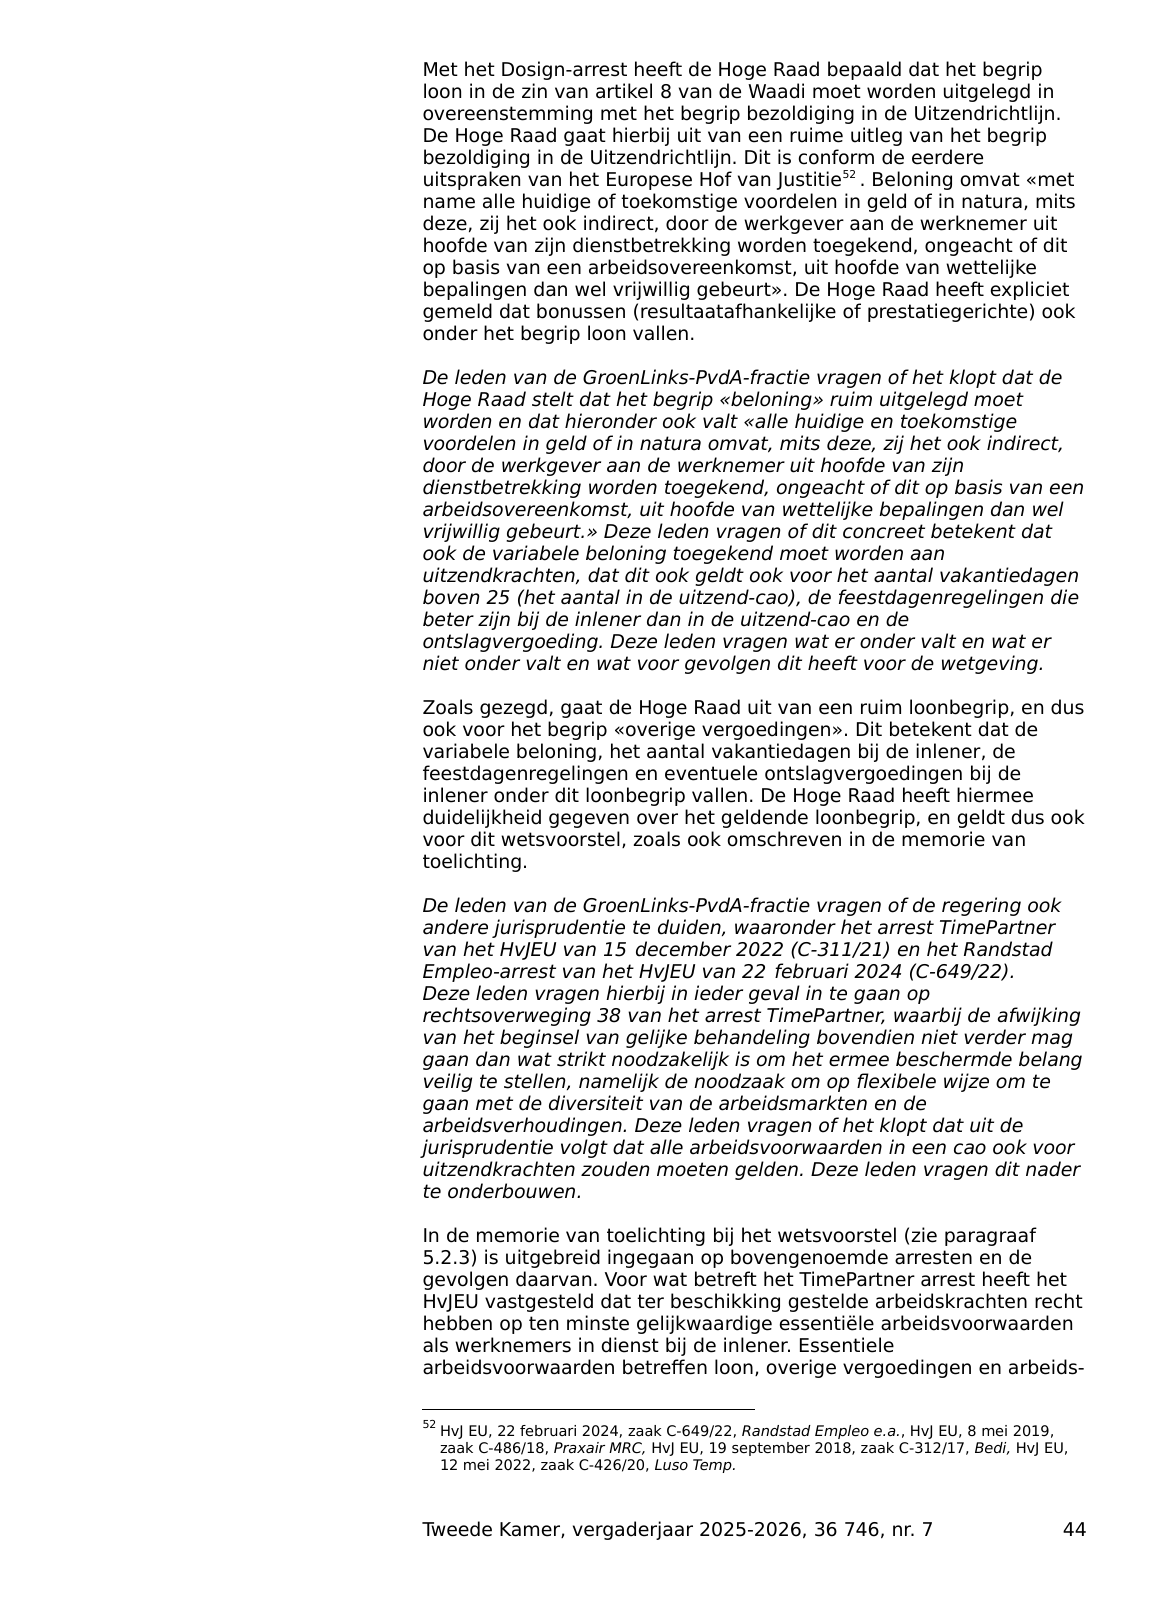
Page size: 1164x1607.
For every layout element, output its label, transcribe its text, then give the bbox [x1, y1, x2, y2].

text De leden van de GroenLinks-PvdA-fractie vragen of het klopt dat de Hoge Raad stelt dat het begrip «beloning» ruim uitgelegd moet worden en dat hieronder ook valt «alle huidige en toekomstige voordelen in geld of in natura omvat, mits deze, zij het ook indirect, door de werkgever aan de werknemer uit hoofde van zijn dienstbetrekking worden toegekend, ongeacht of dit op basis van een arbeidsovereenkomst, uit hoofde van wettelijke bepalingen dan wel vrijwillig gebeurt.» Deze leden vragen of dit concreet betekent dat ook de variabele beloning toegekend moet worden aan uitzendkrachten, dat dit ook geldt ook voor het aantal vakantiedagen boven 25 (het aantal in de uitzend-cao), de feestdagenregelingen die beter zijn bij de inlener dan in de uitzend-cao en de ontslagvergoeding. Deze leden vragen wat er onder valt en wat er niet onder valt en wat voor gevolgen dit heeft voor de wetgeving. [422, 367, 1087, 675]
text In de memorie van toelichting bij het wetsvoorstel (zie paragraaf 5.2.3) is uitgebreid ingegaan op bovengenoemde arresten en de gevolgen daarvan. Voor wat betreft het TimePartner arrest heeft het HvJEU vastgesteld dat ter beschikking gestelde arbeidskrachten recht hebben op ten minste gelijkwaardige essentiële arbeidsvoorwaarden als werknemers in dienst bij de inlener. Essentiele arbeidsvoorwaarden betreffen loon, overige vergoedingen en arbeids- [422, 1225, 1087, 1379]
text Deze leden vragen hierbij in ieder geval in te gaan op rechtsoverweging 38 van het arrest TimePartner, waarbij de afwijking van het beginsel van gelijke behandeling bovendien niet verder mag gaan dan wat strikt noodzakelijk is om het ermee beschermde belang veilig te stellen, namelijk de noodzaak om op flexibele wijze om te gaan met de diversiteit van de arbeidsmarkten en de arbeidsverhoudingen. Deze leden vragen of het klopt dat uit de jurisprudentie volgt dat alle arbeidsvoorwaarden in een cao ook voor uitzendkrachten zouden moeten gelden. Deze leden vragen dit nader te onderbouwen. [422, 983, 1087, 1203]
text HvJ EU, 22 februari 2024, zaak C-649/22, Randstad Empleo e.a., HvJ EU, 8 mei 2019, zaak C-486/18, Praxair MRC, HvJ EU, 19 september 2018, zaak C-312/17, Bedi, HvJ EU, 12 mei 2022, zaak C-426/20, Luso Temp. [422, 1418, 1087, 1474]
text De leden van de GroenLinks-PvdA-fractie vragen of de regering ook andere jurisprudentie te duiden, waaronder het arrest TimePartner van het HvJEU van 15 december 2022 (C-311/21) en het Randstad Empleo-arrest van het HvJEU van 22 februari 2024 (C-649/22). [422, 895, 1087, 983]
text Met het Dosign-arrest heeft de Hoge Raad bepaald dat het begrip loon in de zin van artikel 8 van de Waadi moet worden uitgelegd in overeenstemming met het begrip bezoldiging in de Uitzendrichtlijn. De Hoge Raad gaat hierbij uit van een ruime uitleg van het begrip bezoldiging in de Uitzendrichtlijn. Dit is conform de eerdere uitspraken van het Europese Hof van Justitie. Beloning omvat «met name alle huidige of toekomstige voordelen in geld of in natura, mits deze, zij het ook indirect, door de werkgever aan de werknemer uit hoofde van zijn dienstbetrekking worden toegekend, ongeacht of dit op basis van een arbeidsovereenkomst, uit hoofde van wettelijke bepalingen dan wel vrijwillig gebeurt». De Hoge Raad heeft expliciet gemeld dat bonussen (resultaatafhankelijke of prestatiegerichte) ook onder het begrip loon vallen. [422, 59, 1087, 345]
text Zoals gezegd, gaat de Hoge Raad uit van een ruim loonbegrip, en dus ook voor het begrip «overige vergoedingen». Dit betekent dat de variabele beloning, het aantal vakantiedagen bij de inlener, de feestdagenregelingen en eventuele ontslagvergoedingen bij de inlener onder dit loonbegrip vallen. De Hoge Raad heeft hiermee duidelijkheid gegeven over het geldende loonbegrip, en geldt dus ook voor dit wetsvoorstel, zoals ook omschreven in de memorie van toelichting. [422, 697, 1087, 873]
